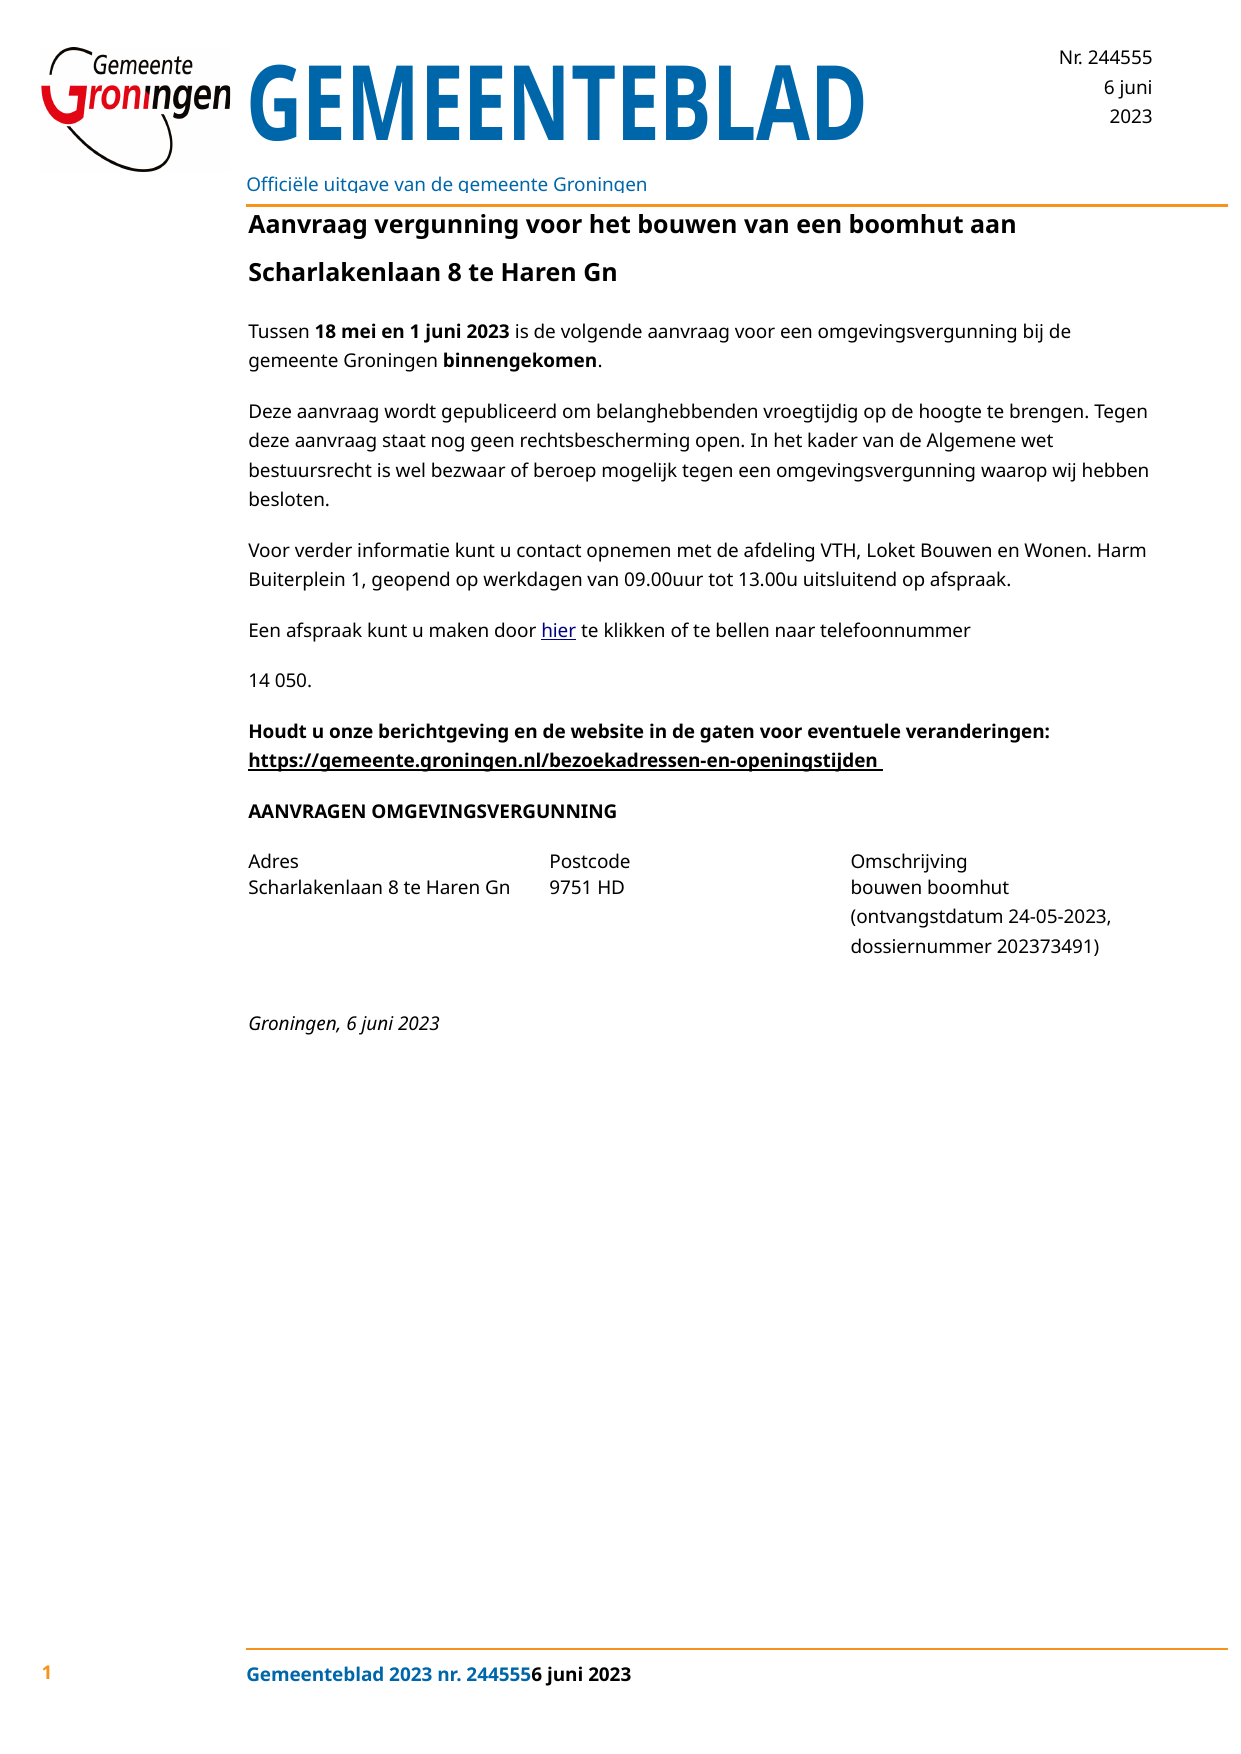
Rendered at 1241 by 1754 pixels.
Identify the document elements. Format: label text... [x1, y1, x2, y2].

text AANVRAGEN OMGEVINGSVERGUNNING [248, 798, 1152, 824]
text Voor verder informatie kunt u contact opnemen met de afdeling VTH, Loket Bouwen en Wonen. Harm Buiterplein 1, geopend op werkdagen van 09.00uur tot 13.00u uitsluitend op afspraak. [248, 537, 1152, 592]
text Deze aanvraag wordt gepubliceerd om belanghebbenden vroegtijdig op de hoogte te brengen. Tegen deze aanvraag staat nog geen rechtsbescherming open. In het kader van de Algemene wet bestuursrecht is wel bezwaar of beroep mogelijk tegen een omgevingsvergunning waarop wij hebben besloten. [248, 398, 1152, 512]
table_header Adres [248, 849, 549, 874]
table_header Omschrijving [850, 849, 1152, 874]
picture [41, 47, 231, 172]
table_header Postcode [549, 849, 850, 874]
text Een afspraak kunt u maken door hier te klikken of te bellen naar telefoonnummer [248, 617, 1152, 643]
table_cell bouwen boomhut (ontvangstdatum 24-05-2023, dossiernummer 202373491) [850, 874, 1152, 959]
table_cell 9751 HD [549, 874, 850, 959]
text Groningen, 6 juni 2023 [248, 1010, 1152, 1036]
text Tussen 18 mei en 1 juni 2023 is de volgende aanvraag voor een omgevingsvergunning bij de gemeente Groningen binnengekomen. [248, 318, 1152, 373]
table_cell Scharlakenlaan 8 te Haren Gn [248, 874, 549, 959]
text Houdt u onze berichtgeving en de website in de gaten voor eventuele veranderingen: https://gemeente.groningen.nl/bezoekadressen-en-openingstijden [248, 718, 1152, 773]
text 14 050. [248, 667, 1152, 693]
text Aanvraag vergunning voor het bouwen van een boomhut aan Scharlakenlaan 8 te Haren Gn [248, 207, 1152, 288]
